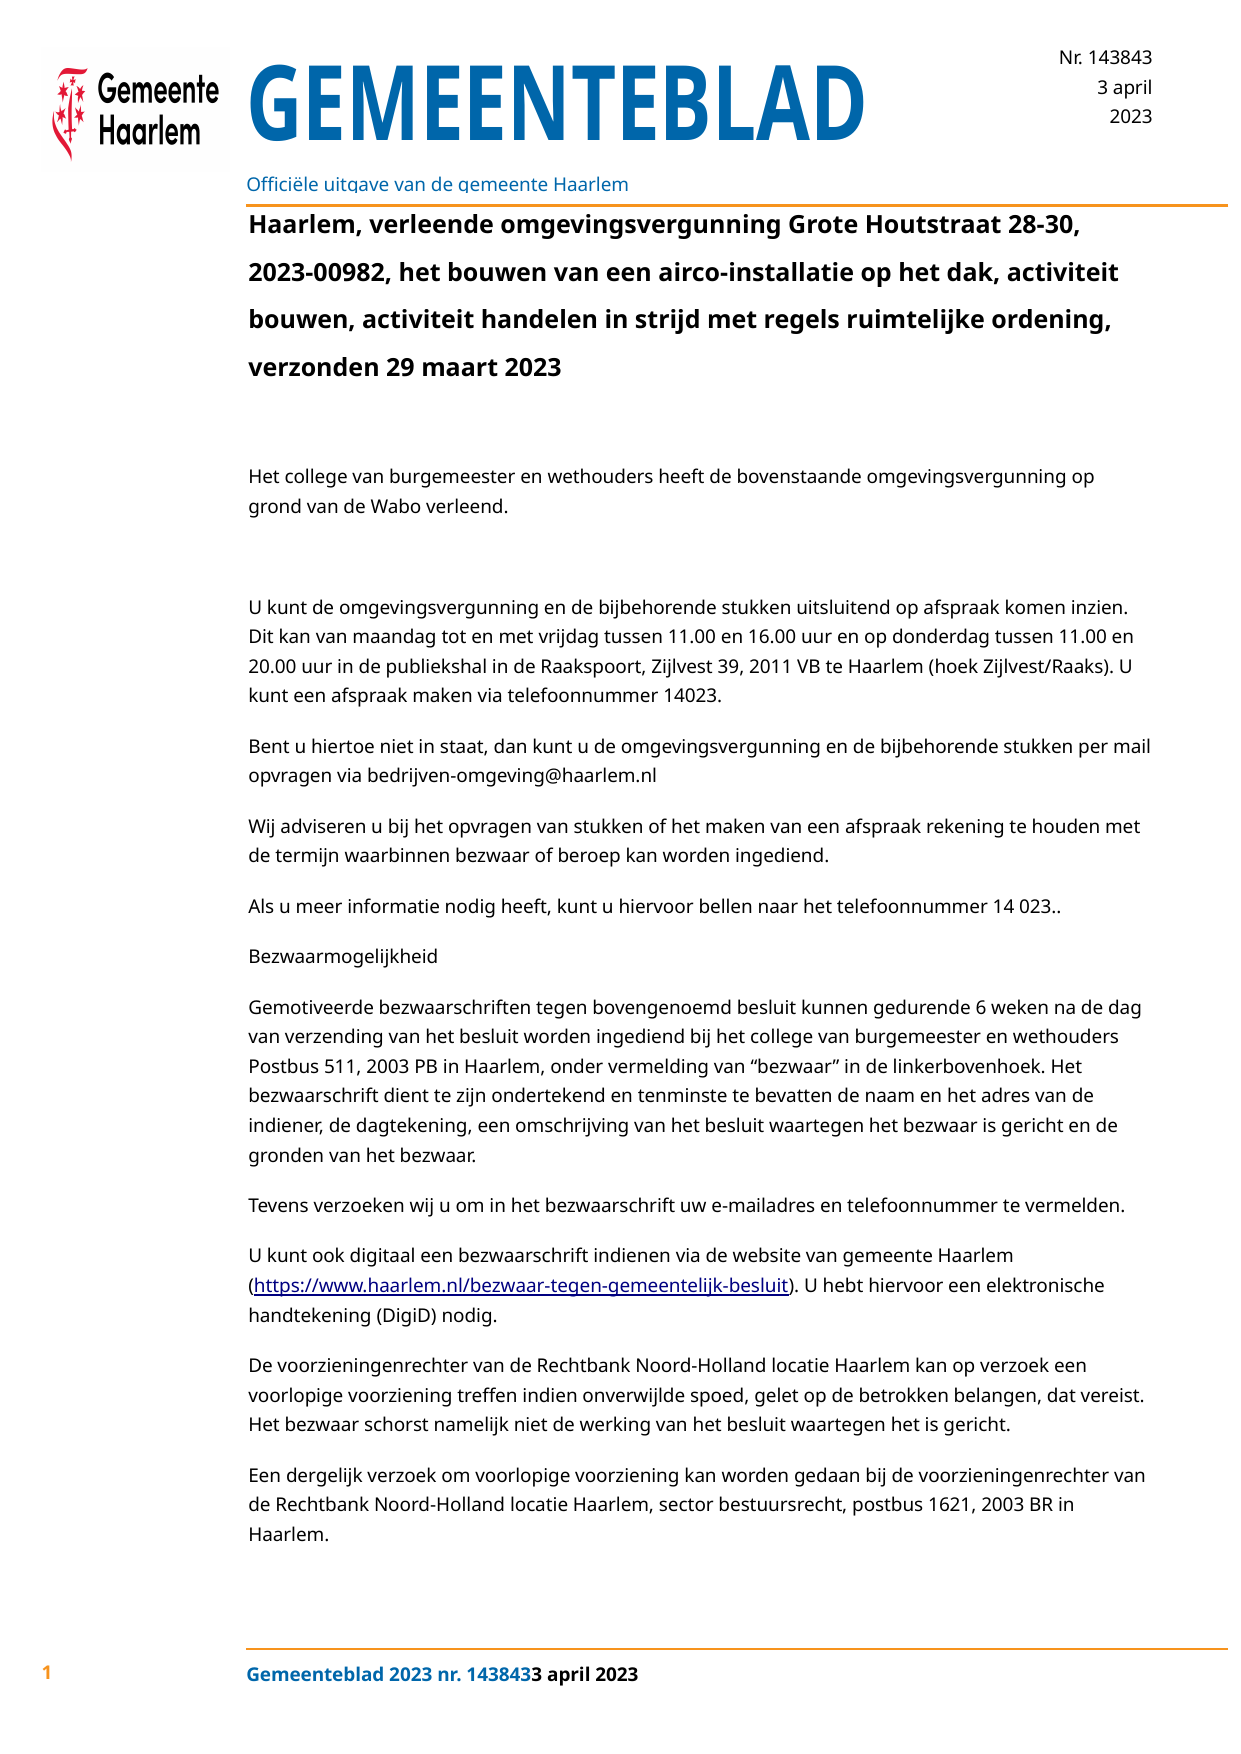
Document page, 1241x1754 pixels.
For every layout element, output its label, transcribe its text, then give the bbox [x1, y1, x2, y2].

text Als u meer informatie nodig heeft, kunt u hiervoor bellen naar het telefoonnummer 14 023.. [248, 893, 1152, 919]
text Gemotiveerde bezwaarschriften tegen bovengenoemd besluit kunnen gedurende 6 weken na de dag van verzending van het besluit worden ingediend bij het college van burgemeester en wethouders Postbus 511, 2003 PB in Haarlem, onder vermelding van “bezwaar” in de linkerbovenhoek. Het bezwaarschrift dient te zijn ondertekend en tenminste te bevatten de naam en het adres van de indiener, de dagtekening, een omschrijving van het besluit waartegen het bezwaar is gericht en de gronden van het bezwaar. [248, 994, 1152, 1168]
picture [41, 47, 231, 172]
text Wij adviseren u bij het opvragen van stukken of het maken van een afspraak rekening te houden met de termijn waarbinnen bezwaar of beroep kan worden ingediend. [248, 813, 1152, 868]
text U kunt de omgevingsvergunning en de bijbehorende stukken uitsluitend op afspraak komen inzien. Dit kan van maandag tot en met vrijdag tussen 11.00 en 16.00 uur en op donderdag tussen 11.00 en 20.00 uur in de publiekshal in de Raakspoort, Zijlvest 39, 2011 VB te Haarlem (hoek Zijlvest/Raaks). U kunt een afspraak maken via telefoonnummer 14023. [248, 594, 1152, 708]
text De voorzieningenrechter van de Rechtbank Noord-Holland locatie Haarlem kan op verzoek een voorlopige voorziening treffen indien onverwijlde spoed, gelet op de betrokken belangen, dat vereist. Het bezwaar schorst namelijk niet de werking van het besluit waartegen het is gericht. [248, 1352, 1152, 1437]
text Bent u hiertoe niet in staat, dan kunt u de omgevingsvergunning en de bijbehorende stukken per mail opvragen via bedrijven-omgeving@haarlem.nl [248, 733, 1152, 788]
text Tevens verzoeken wij u om in het bezwaarschrift uw e-mailadres en telefoonnummer te vermelden. [248, 1192, 1152, 1218]
text Bezwaarmogelijkheid [248, 943, 1152, 969]
text Een dergelijk verzoek om voorlopige voorziening kan worden gedaan bij de voorzieningenrechter van de Rechtbank Noord-Holland locatie Haarlem, sector bestuursrecht, postbus 1621, 2003 BR in Haarlem. [248, 1462, 1152, 1547]
text Het college van burgemeester en wethouders heeft de bovenstaande omgevingsvergunning op grond van de Wabo verleend. [248, 463, 1152, 519]
text U kunt ook digitaal een bezwaarschrift indienen via de website van gemeente Haarlem (https://www.haarlem.nl/bezwaar-tegen-gemeentelijk-besluit). U hebt hiervoor een elektronische handtekening (DigiD) nodig. [248, 1243, 1152, 1328]
text Haarlem, verleende omgevingsvergunning Grote Houtstraat 28-30, 2023-00982, het bouwen van een airco-installatie op het dak, activiteit bouwen, activiteit handelen in strijd met regels ruimtelijke ordening, verzonden 29 maart 2023 [248, 207, 1152, 384]
